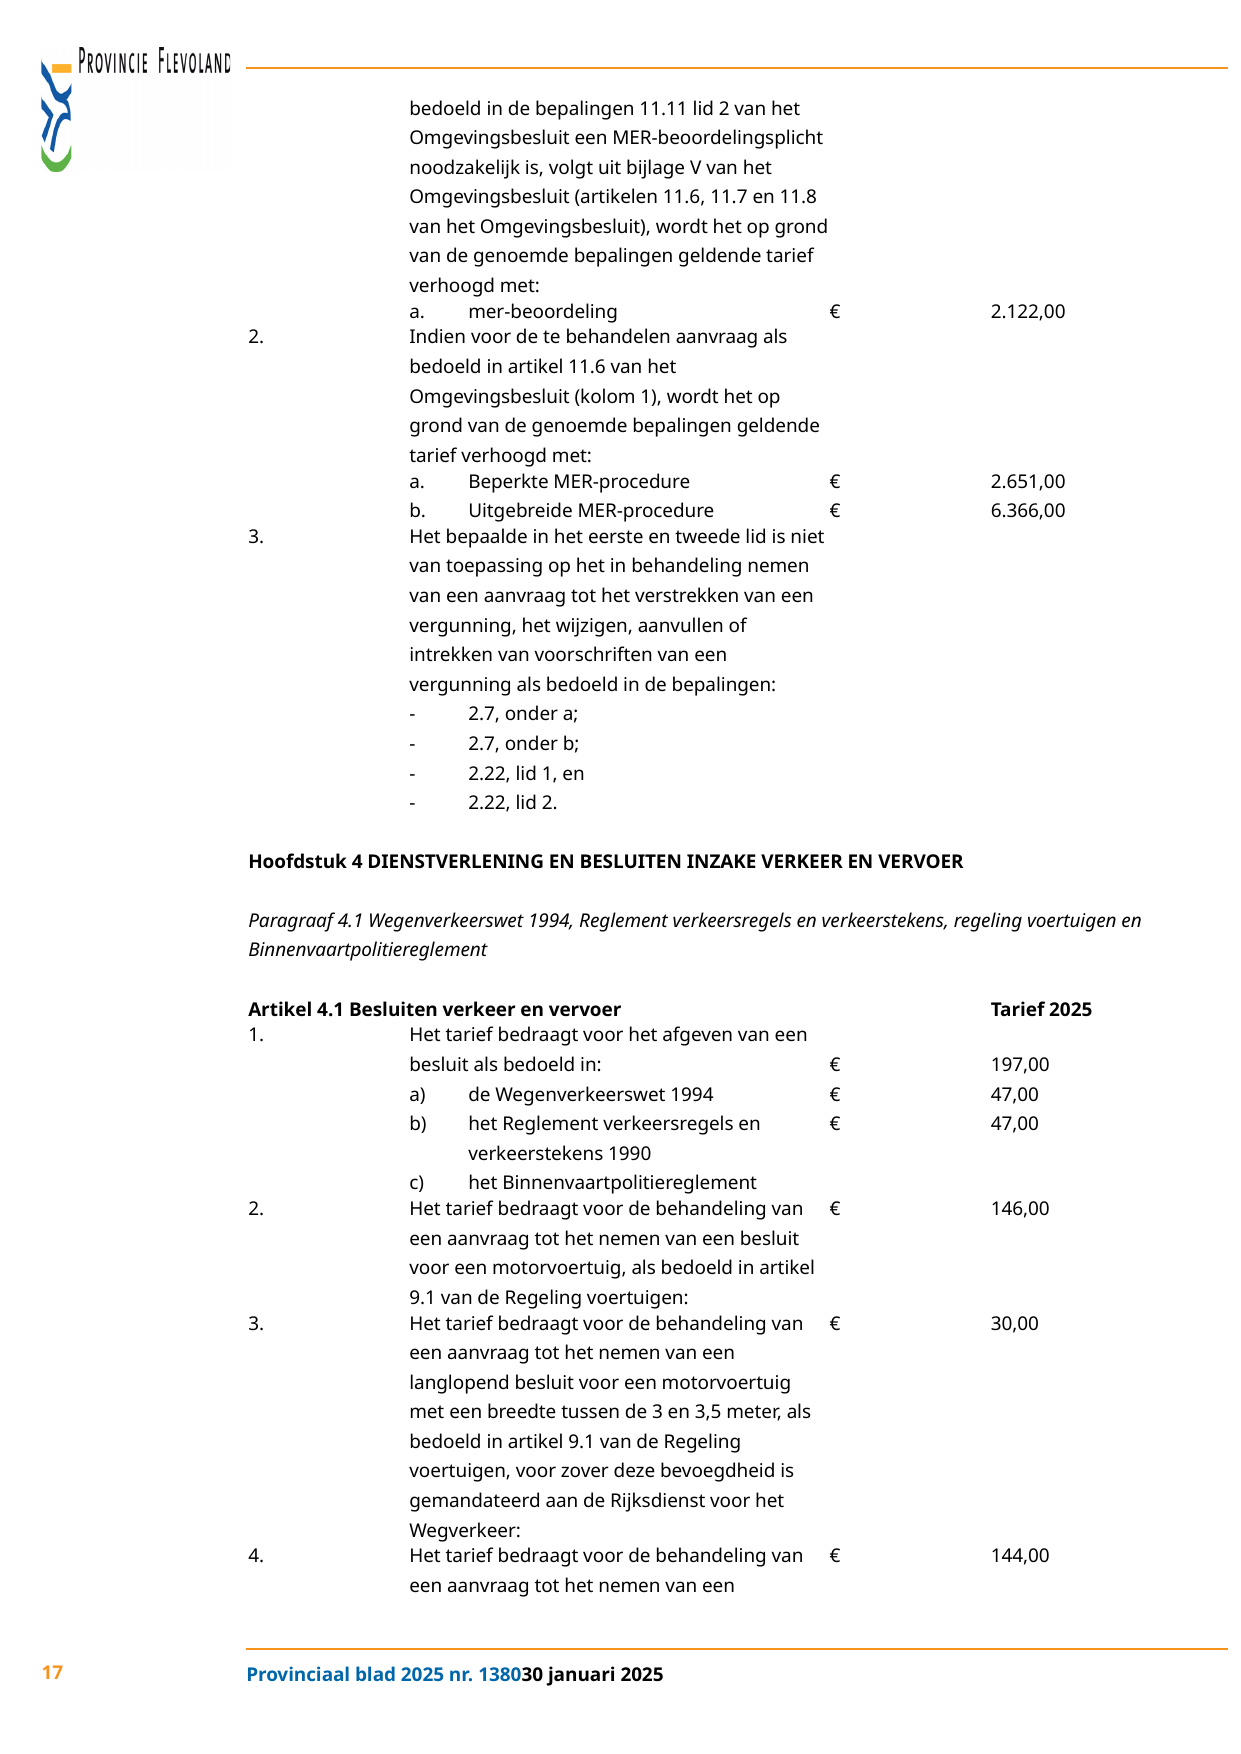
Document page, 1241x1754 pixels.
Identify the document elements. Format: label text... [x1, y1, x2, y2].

table_cell [829, 523, 991, 815]
table_cell 2.651,00 6.366,00 [991, 468, 1152, 523]
text Hoofdstuk 4 DIENSTVERLENING EN BESLUITEN INZAKE VERKEER EN VERVOER [248, 848, 1152, 874]
table_cell [991, 95, 1152, 298]
table_cell 3. [248, 1310, 409, 1543]
table_cell Het tarief bedraagt voor het afgeven van een besluit als bedoeld in: de Wegenverkeerswet 1994 het Reglement verkeersregels en verkeerstekens 1990 het Binnenvaartpolitiereglement [409, 1022, 829, 1195]
table_cell Het tarief bedraagt voor de behandeling van een aanvraag tot het nemen van een besluit voor een motorvoertuig, als bedoeld in artikel 9.1 van de Regeling voertuigen: [409, 1195, 829, 1310]
table_header [829, 996, 991, 1022]
text Paragraaf 4.1 Wegenverkeerswet 1994, Reglement verkeersregels en verkeerstekens, regeling voertuigen en Binnenvaartpolitiereglement [248, 907, 1152, 962]
table_cell mer-beoordeling [409, 298, 829, 324]
table_cell 144,00 [991, 1543, 1152, 1598]
table_cell [829, 324, 991, 468]
table_cell 1. [248, 1022, 409, 1195]
table_header Tarief 2025 [991, 996, 1152, 1022]
table_cell 4. [248, 1543, 409, 1598]
table_cell 2. [248, 1195, 409, 1310]
table_cell 2. [248, 324, 409, 468]
table_cell [248, 95, 409, 298]
table_cell 146,00 [991, 1195, 1152, 1310]
table_cell € € € [829, 1022, 991, 1195]
table_cell 3. [248, 523, 409, 815]
table_cell [829, 95, 991, 298]
table_cell 2.122,00 [991, 298, 1152, 324]
table_cell € [829, 1543, 991, 1598]
picture [41, 47, 231, 172]
table_cell [991, 324, 1152, 468]
table_cell € [829, 1195, 991, 1310]
table_cell Het bepaalde in het eerste en tweede lid is niet van toepassing op het in behandeling nemen van een aanvraag tot het verstrekken van een vergunning, het wijzigen, aanvullen of intrekken van voorschriften van een vergunning als bedoeld in de bepalingen: 2.7, onder a; 2.7, onder b; 2.22, lid 1, en 2.22, lid 2. [409, 523, 829, 815]
table_cell [991, 523, 1152, 815]
table_cell Beperkte MER-procedure Uitgebreide MER-procedure [409, 468, 829, 523]
table_cell € [829, 298, 991, 324]
table_cell bedoeld in de bepalingen 11.11 lid 2 van het Omgevingsbesluit een MER-beoordelingsplicht noodzakelijk is, volgt uit bijlage V van het Omgevingsbesluit (artikelen 11.6, 11.7 en 11.8 van het Omgevingsbesluit), wordt het op grond van de genoemde bepalingen geldende tarief verhoogd met: [409, 95, 829, 298]
table_cell [248, 468, 409, 523]
table_cell 197,00 47,00 47,00 [991, 1022, 1152, 1195]
table_cell Het tarief bedraagt voor de behandeling van een aanvraag tot het nemen van een [409, 1543, 829, 1598]
table_cell 30,00 [991, 1310, 1152, 1543]
table_cell Het tarief bedraagt voor de behandeling van een aanvraag tot het nemen van een langlopend besluit voor een motorvoertuig met een breedte tussen de 3 en 3,5 meter, als bedoeld in artikel 9.1 van de Regeling voertuigen, voor zover deze bevoegdheid is gemandateerd aan de Rijksdienst voor het Wegverkeer: [409, 1310, 829, 1543]
table_header Artikel 4.1 Besluiten verkeer en vervoer [248, 996, 829, 1022]
table_cell € [829, 1310, 991, 1543]
table_cell Indien voor de te behandelen aanvraag als bedoeld in artikel 11.6 van het Omgevingsbesluit (kolom 1), wordt het op grond van de genoemde bepalingen geldende tarief verhoogd met: [409, 324, 829, 468]
table_cell [248, 298, 409, 324]
table_cell € € [829, 468, 991, 523]
